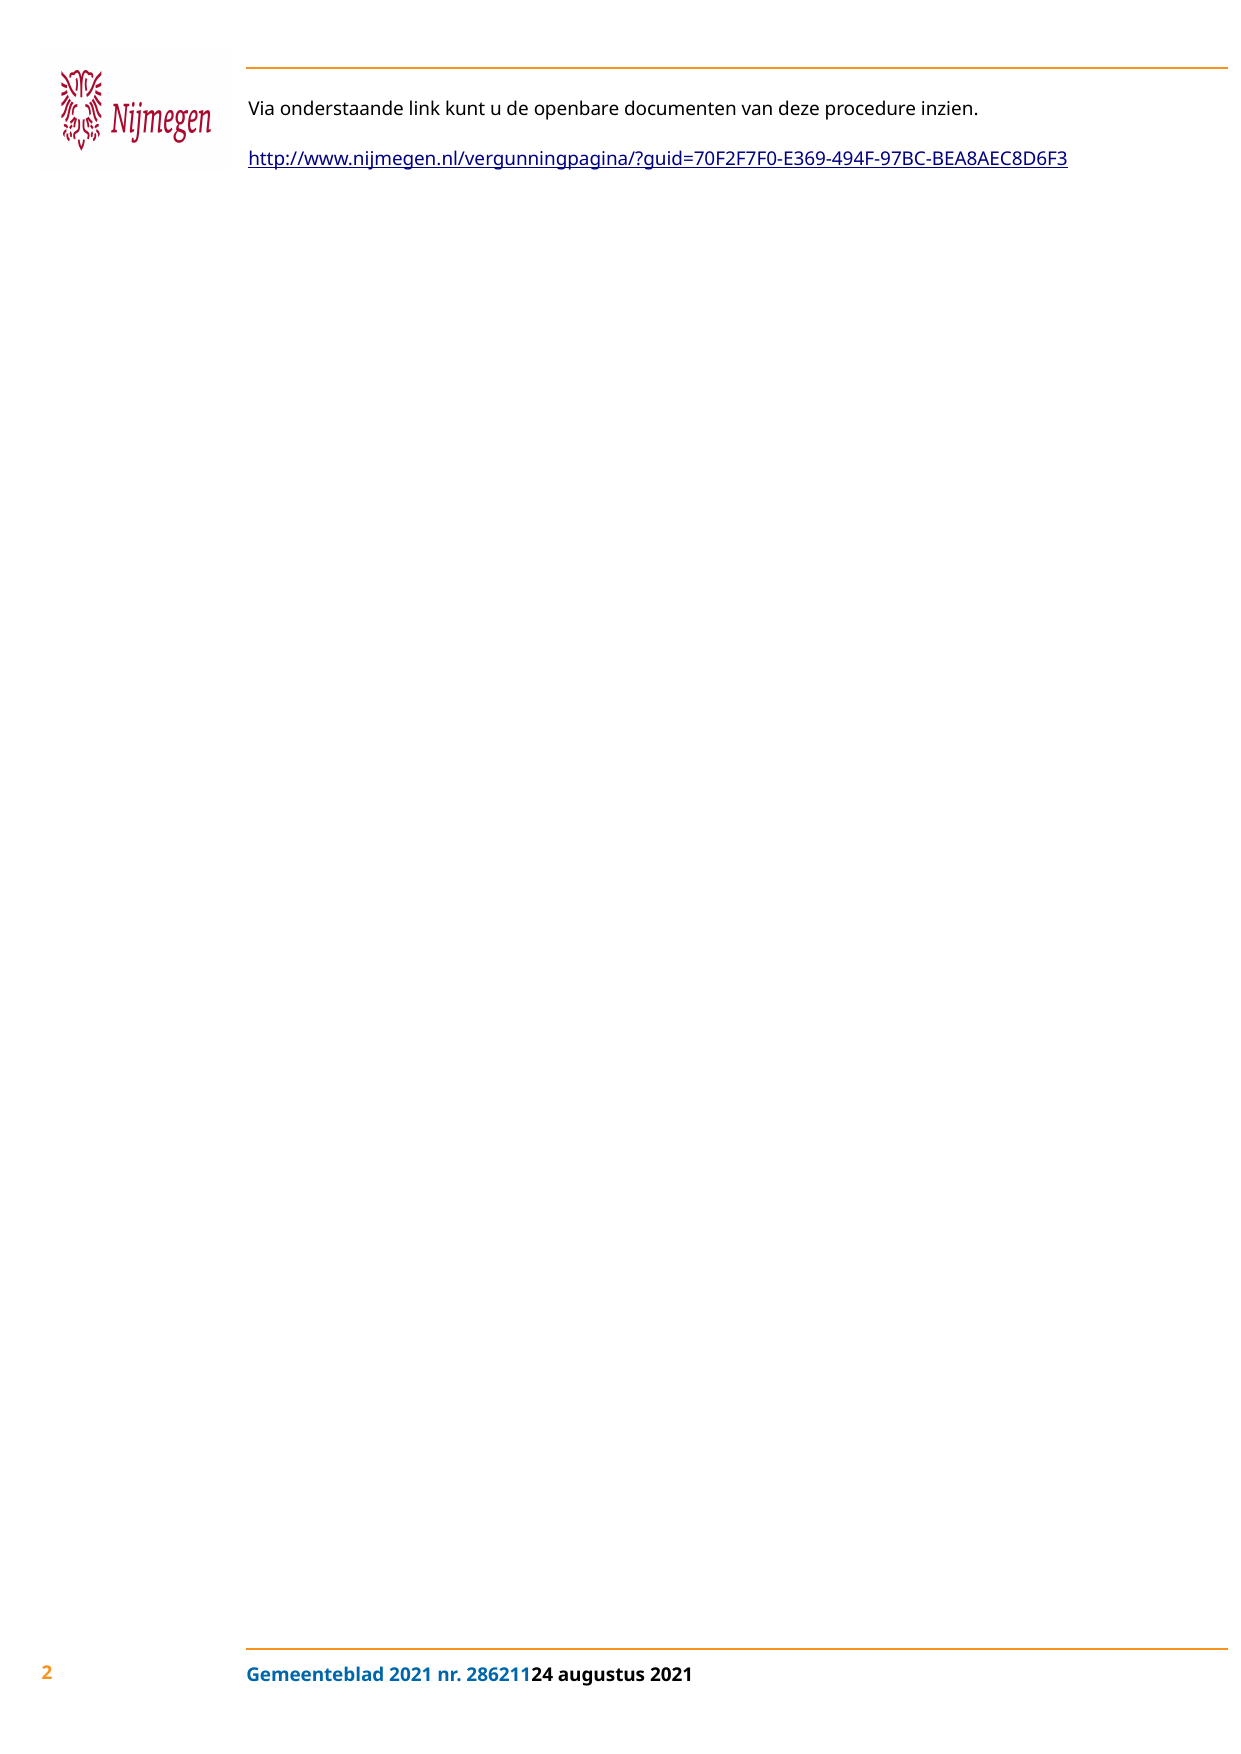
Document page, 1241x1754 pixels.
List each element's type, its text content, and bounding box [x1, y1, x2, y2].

text Via onderstaande link kunt u de openbare documenten van deze procedure inzien. [248, 95, 1152, 121]
text http://www.nijmegen.nl/vergunningpagina/?guid=70F2F7F0-E369-494F-97BC-BEA8AEC8D6F3 [248, 145, 1152, 171]
picture [41, 47, 231, 172]
